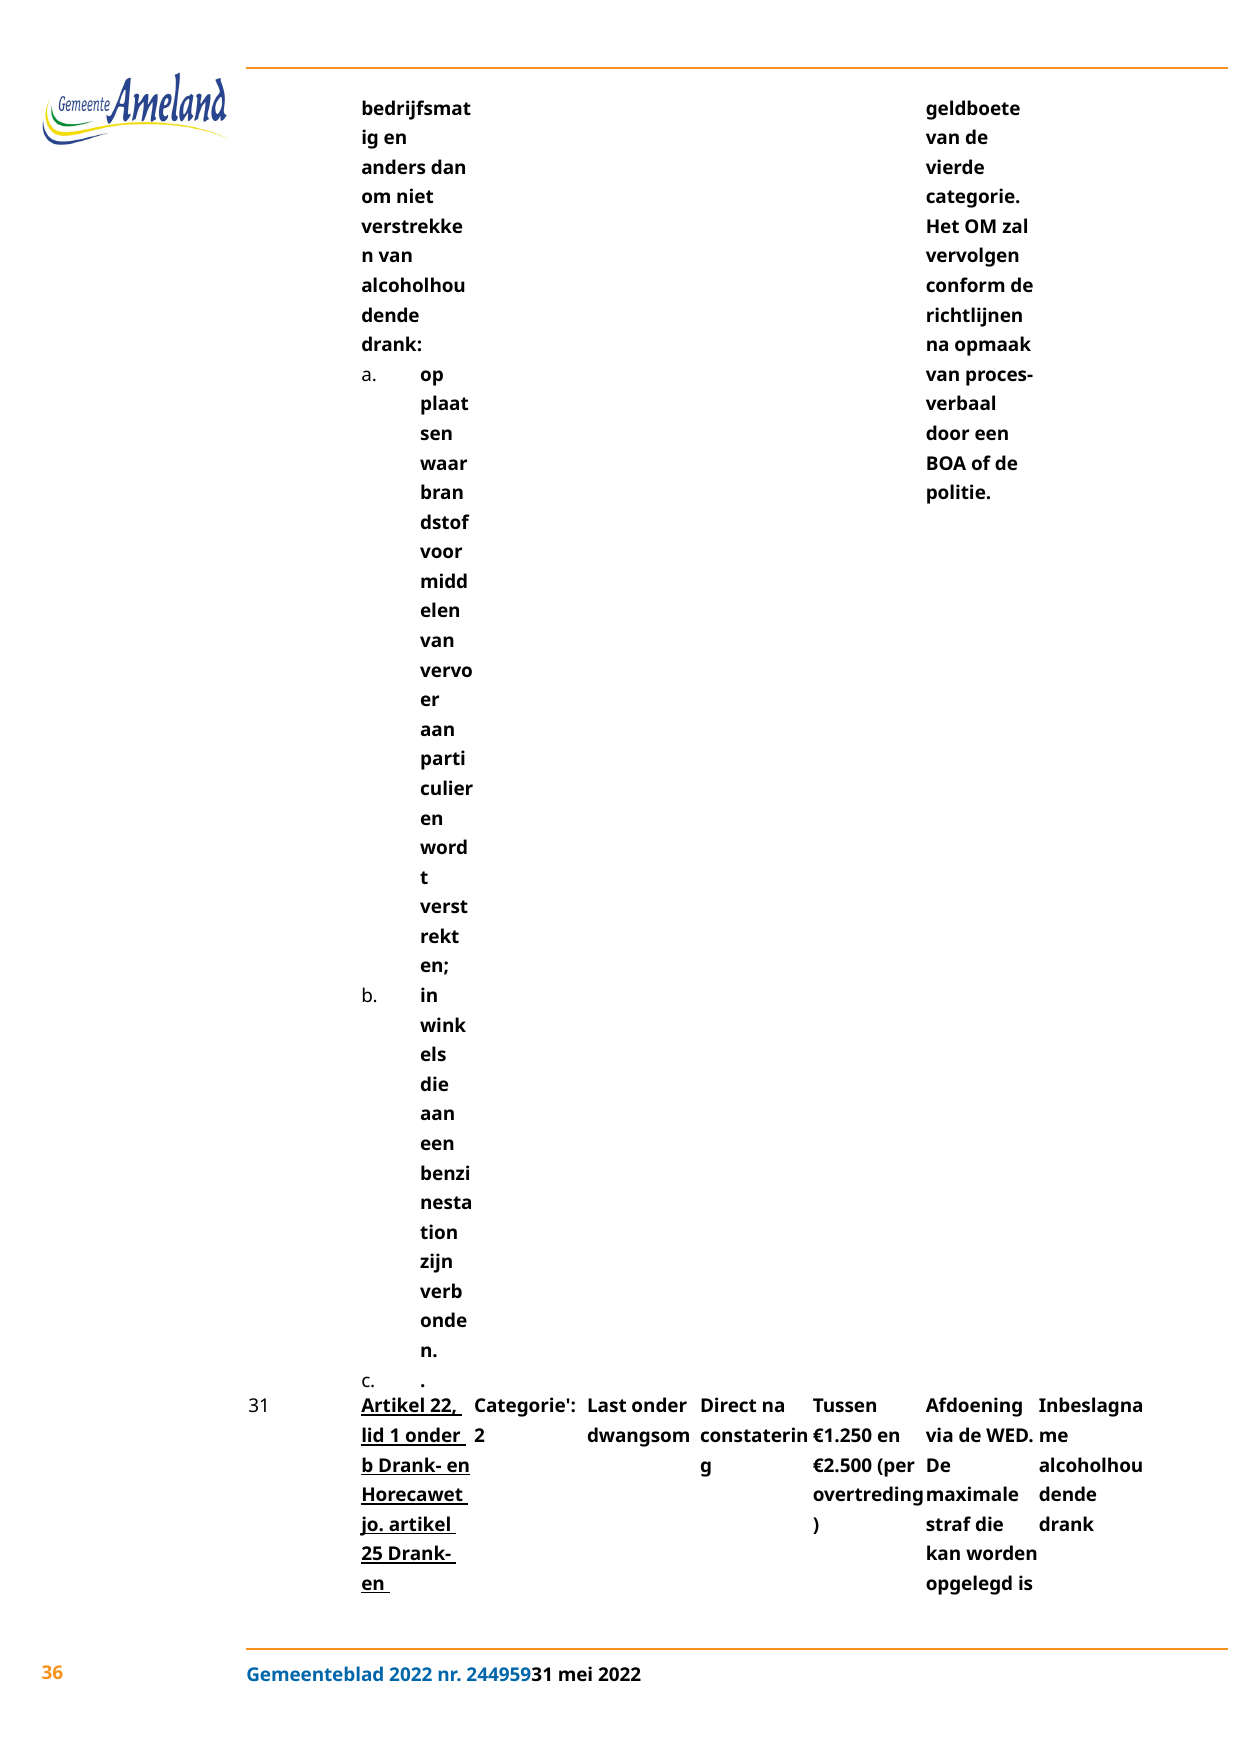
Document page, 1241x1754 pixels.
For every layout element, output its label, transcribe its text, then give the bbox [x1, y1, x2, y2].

table_cell Categorie': 2 [474, 1393, 587, 1596]
table_cell Artikel 22, lid 1 onder b Drank- en Horecawet jo. artikel 25 Drank- en [361, 1393, 474, 1596]
table_cell Afdoening via de WED. De maximale straf die kan worden opgelegd is [926, 1393, 1038, 1596]
table_cell Tussen €1.250 en €2.500 (per overtreding) [813, 1393, 926, 1596]
table_cell [700, 95, 813, 1393]
table_cell Inbeslagname alcoholhoudende drank [1039, 1393, 1152, 1596]
table_cell Last onder dwangsom [587, 1393, 700, 1596]
table_cell bedrijfsmatig en anders dan om niet verstrekken van alcoholhoudende drank: op plaatsen waar brandstof voor middelen van vervoer aan particulieren wordt verstrekt en; in winkels die aan een benzinestation zijn verbonden. . [361, 95, 474, 1393]
table_cell [248, 95, 361, 1393]
table_cell [474, 95, 587, 1393]
picture [41, 47, 231, 172]
table_cell [813, 95, 926, 1393]
table_cell [1039, 95, 1152, 1393]
table_cell 31 [248, 1393, 361, 1596]
table_cell Direct na constatering [700, 1393, 813, 1596]
table_cell [587, 95, 700, 1393]
table_cell geldboete van de vierde categorie. Het OM zal vervolgen conform de richtlijnen na opmaak van proces- verbaal door een BOA of de politie. [926, 95, 1038, 1393]
